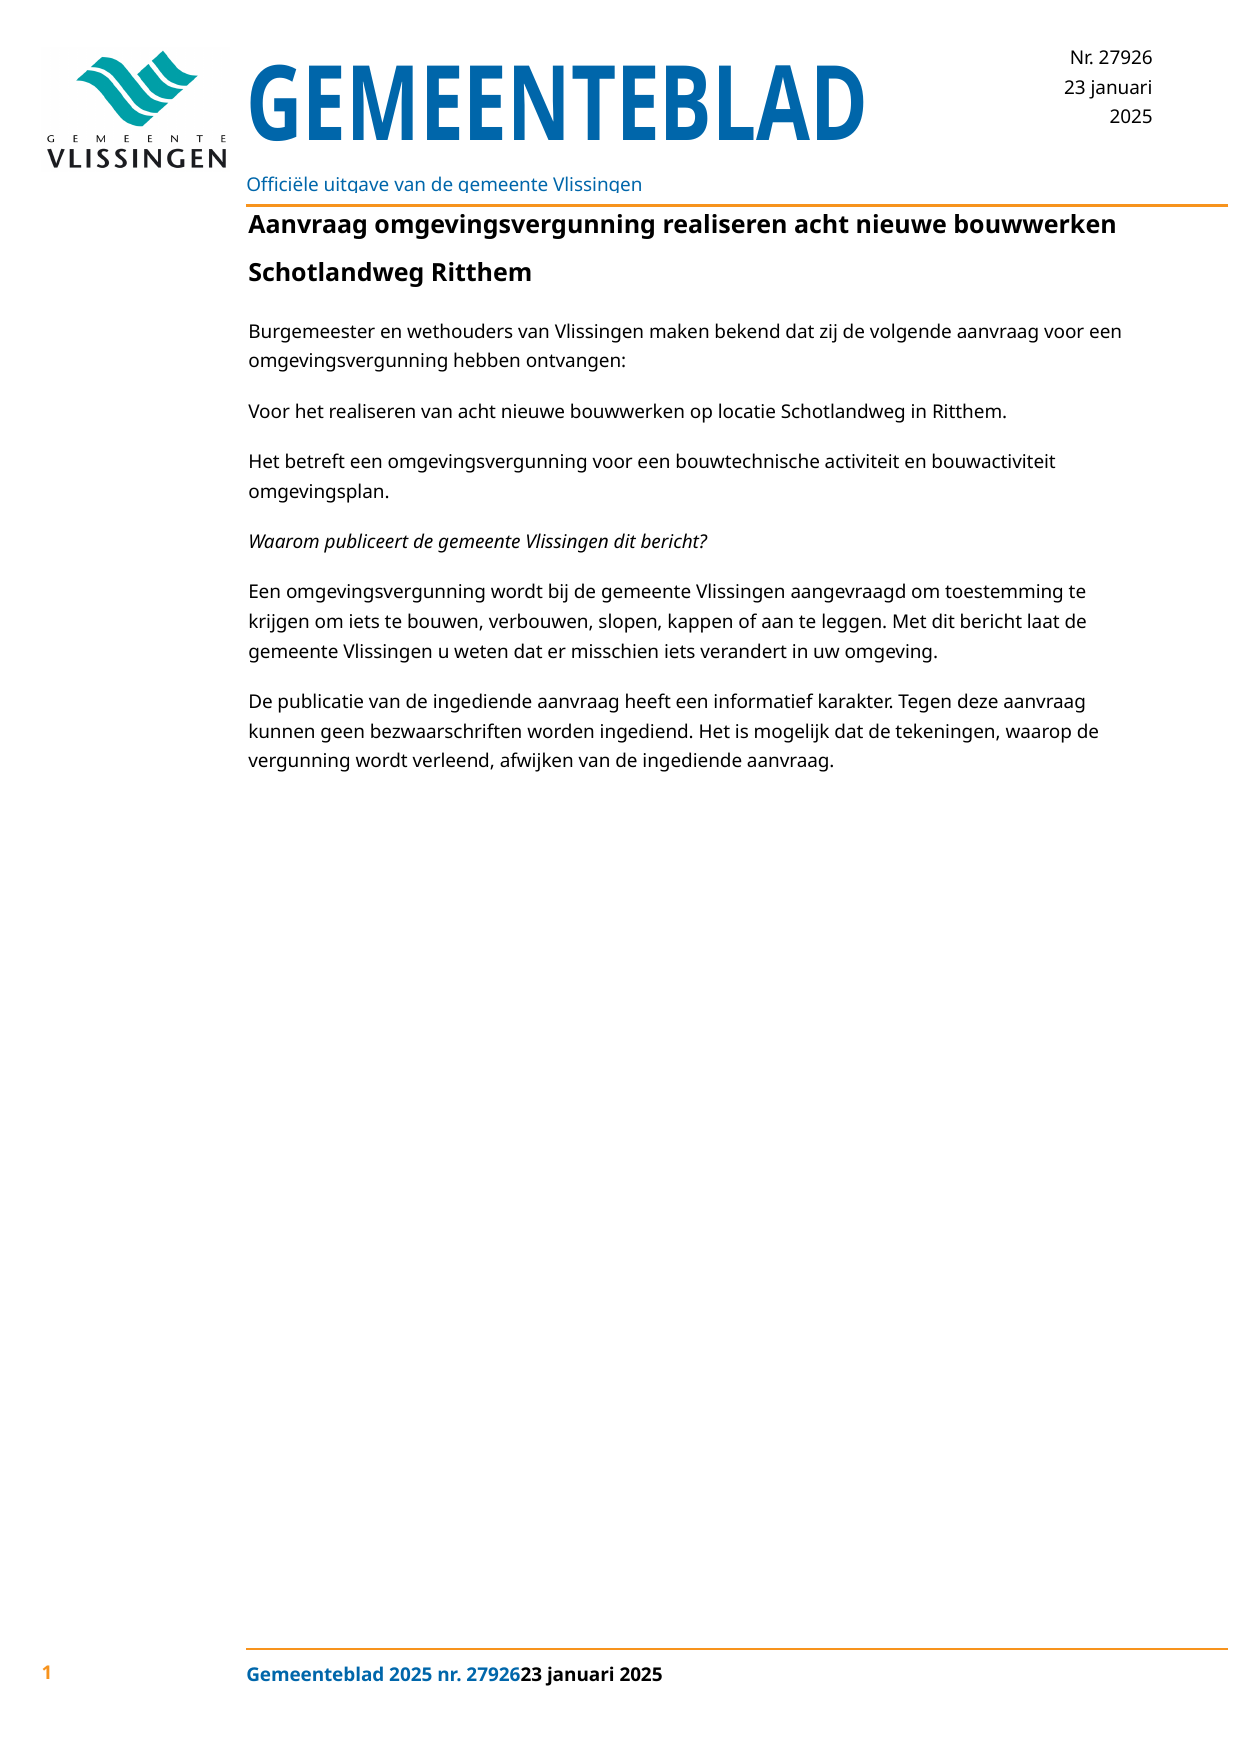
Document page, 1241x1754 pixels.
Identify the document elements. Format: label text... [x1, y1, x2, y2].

text De publicatie van de ingediende aanvraag heeft een informatief karakter. Tegen deze aanvraag kunnen geen bezwaarschriften worden ingediend. Het is mogelijk dat de tekeningen, waarop de vergunning wordt verleend, afwijken van de ingediende aanvraag. [248, 688, 1152, 773]
text Voor het realiseren van acht nieuwe bouwwerken op locatie Schotlandweg in Ritthem. [248, 398, 1152, 424]
text Waarom publiceert de gemeente Vlissingen dit bericht? [248, 528, 1152, 554]
picture [41, 47, 231, 172]
text Een omgevingsvergunning wordt bij de gemeente Vlissingen aangevraagd om toestemming te krijgen om iets te bouwen, verbouwen, slopen, kappen of aan te leggen. Met dit bericht laat de gemeente Vlissingen u weten dat er misschien iets verandert in uw omgeving. [248, 579, 1152, 664]
text Het betreft een omgevingsvergunning voor een bouwtechnische activiteit en bouwactiviteit omgevingsplan. [248, 448, 1152, 504]
text Burgemeester en wethouders van Vlissingen maken bekend dat zij de volgende aanvraag voor een omgevingsvergunning hebben ontvangen: [248, 318, 1152, 373]
text Aanvraag omgevingsvergunning realiseren acht nieuwe bouwwerken Schotlandweg Ritthem [248, 207, 1152, 288]
